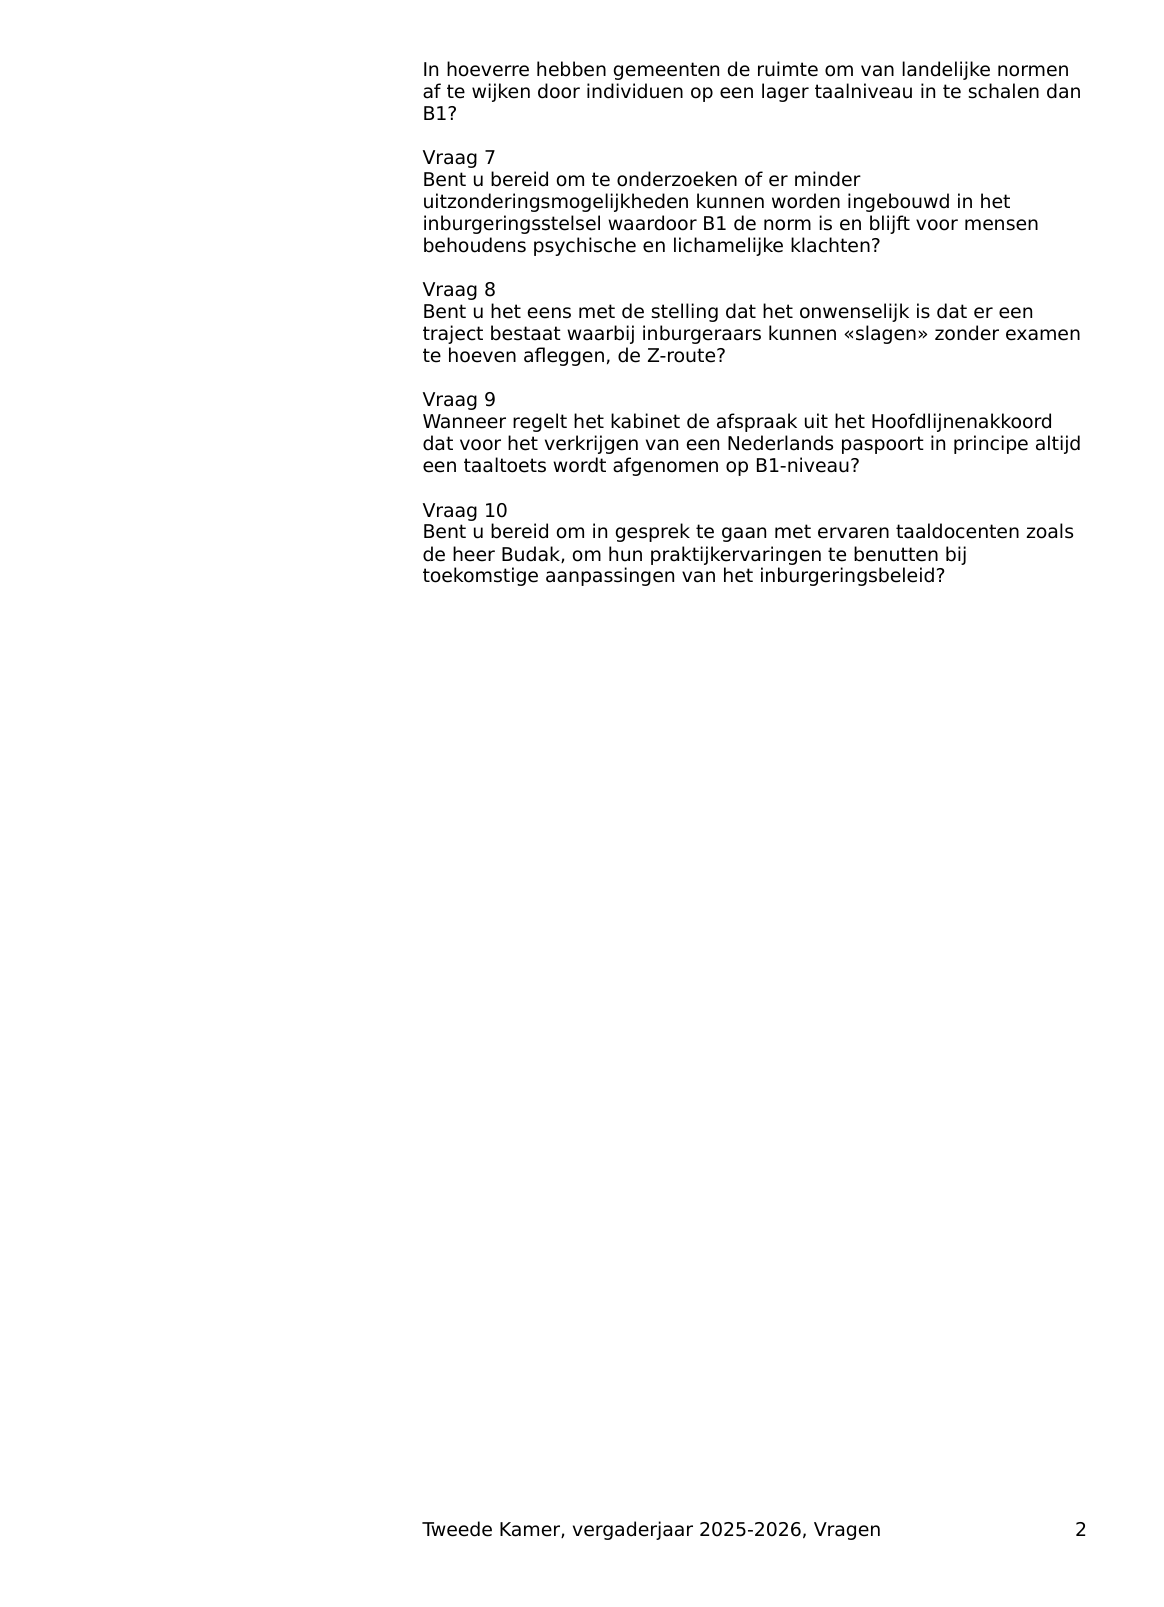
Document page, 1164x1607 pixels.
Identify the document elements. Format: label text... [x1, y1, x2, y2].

text Vraag 10 [422, 499, 1087, 521]
text Bent u bereid om in gesprek te gaan met ervaren taaldocenten zoals de heer Budak, om hun praktijkervaringen te benutten bij toekomstige aanpassingen van het inburgeringsbeleid? [422, 521, 1087, 587]
text Wanneer regelt het kabinet de afspraak uit het Hoofdlijnenakkoord dat voor het verkrijgen van een Nederlands paspoort in principe altijd een taaltoets wordt afgenomen op B1-niveau? [422, 411, 1087, 477]
text In hoeverre hebben gemeenten de ruimte om van landelijke normen af te wijken door individuen op een lager taalniveau in te schalen dan B1? [422, 59, 1087, 125]
text Vraag 8 [422, 279, 1087, 301]
text Vraag 7 [422, 147, 1087, 169]
text Bent u bereid om te onderzoeken of er minder uitzonderingsmogelijkheden kunnen worden ingebouwd in het inburgeringsstelsel waardoor B1 de norm is en blijft voor mensen behoudens psychische en lichamelijke klachten? [422, 169, 1087, 257]
text Vraag 9 [422, 389, 1087, 411]
text Bent u het eens met de stelling dat het onwenselijk is dat er een traject bestaat waarbij inburgeraars kunnen «slagen» zonder examen te hoeven afleggen, de Z-route? [422, 301, 1087, 367]
